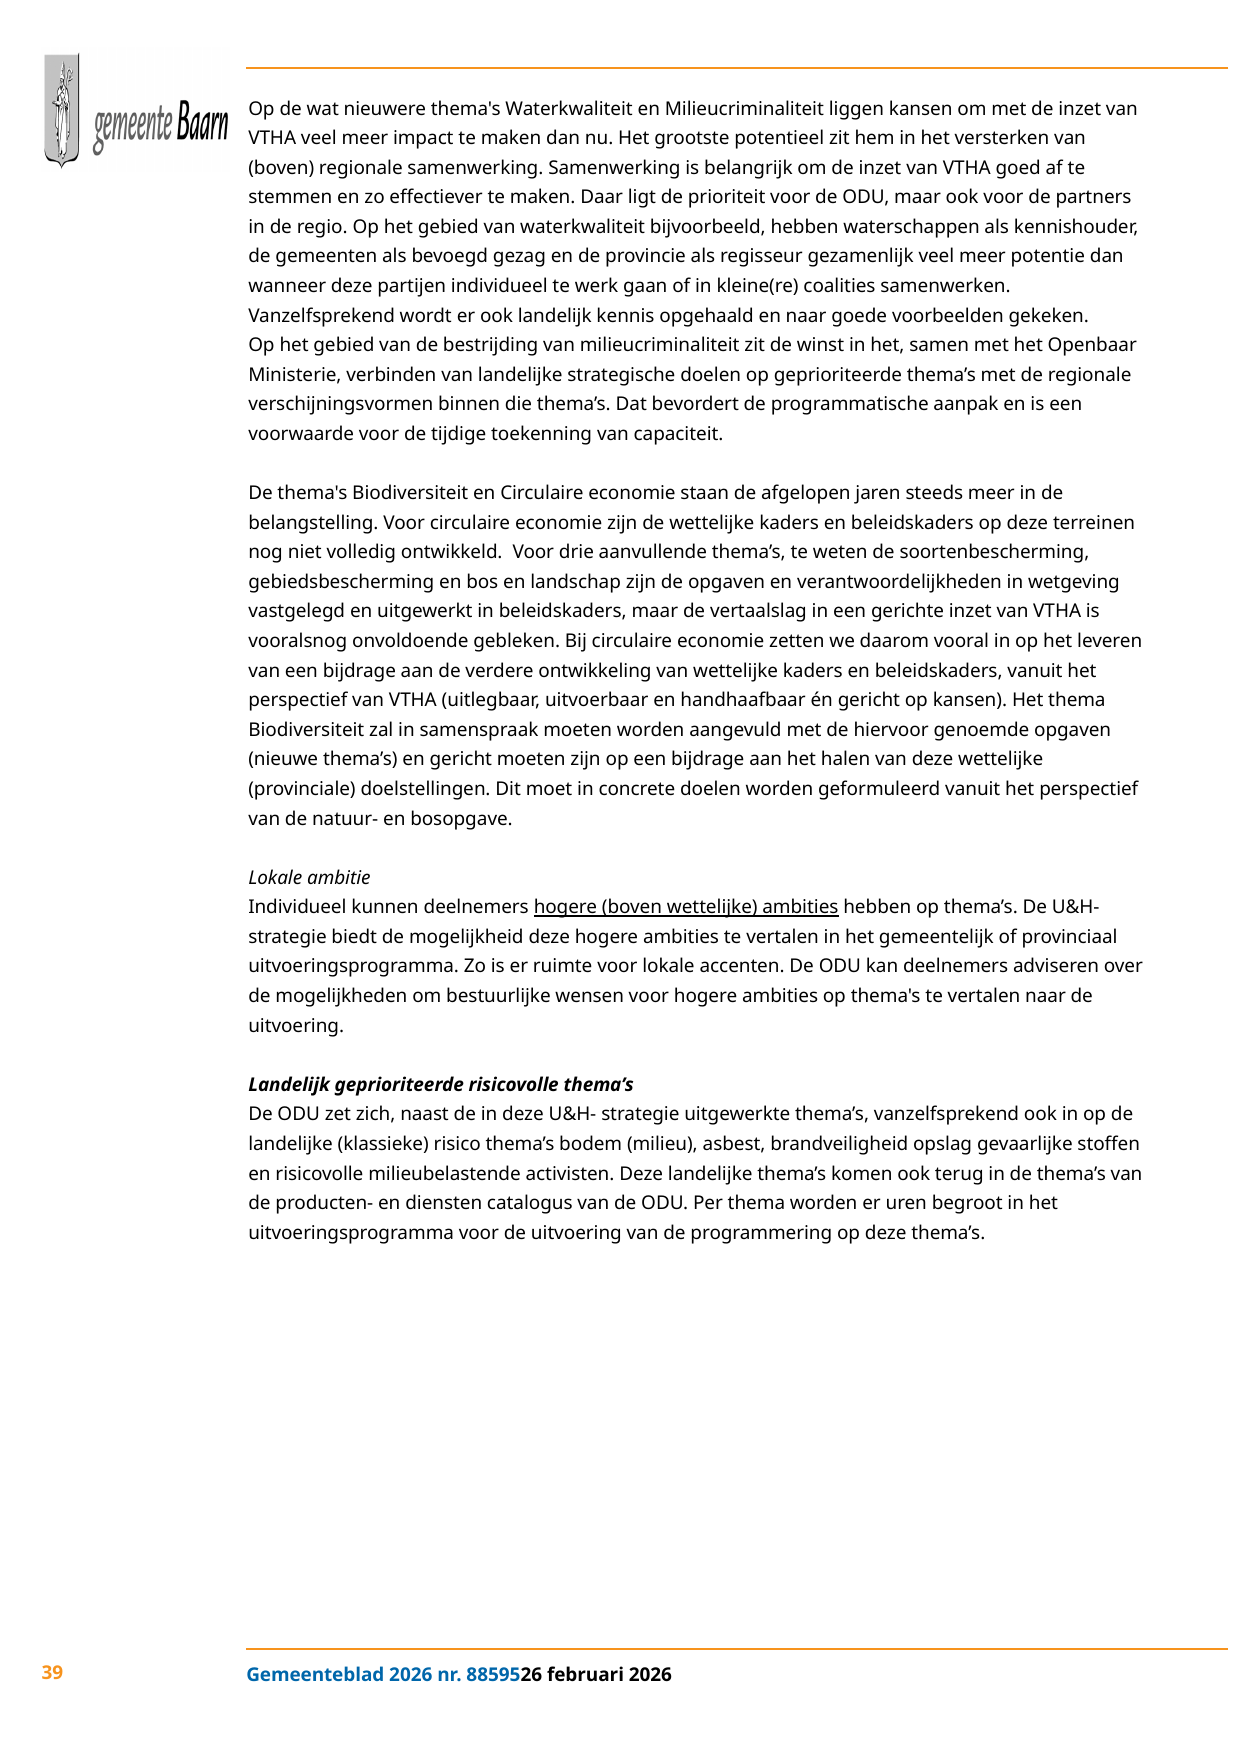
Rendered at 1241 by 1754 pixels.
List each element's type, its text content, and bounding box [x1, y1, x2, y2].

text Landelijk geprioriteerde risicovolle thema’s [248, 1071, 1152, 1097]
text Op de wat nieuwere thema's Waterkwaliteit en Milieucriminaliteit liggen kansen om met de inzet van VTHA veel meer impact te maken dan nu. Het grootste potentieel zit hem in het versterken van (boven) regionale samenwerking. Samenwerking is belangrijk om de inzet van VTHA goed af te stemmen en zo effectiever te maken. Daar ligt de prioriteit voor de ODU, maar ook voor de partners in de regio. Op het gebied van waterkwaliteit bijvoorbeeld, hebben waterschappen als kennishouder, de gemeenten als bevoegd gezag en de provincie als regisseur gezamenlijk veel meer potentie dan wanneer deze partijen individueel te werk gaan of in kleine(re) coalities samenwerken. Vanzelfsprekend wordt er ook landelijk kennis opgehaald en naar goede voorbeelden gekeken. [248, 95, 1152, 328]
text Op het gebied van de bestrijding van milieucriminaliteit zit de winst in het, samen met het Openbaar Ministerie, verbinden van landelijke strategische doelen op geprioriteerde thema’s met de regionale verschijningsvormen binnen die thema’s. Dat bevordert de programmatische aanpak en is een voorwaarde voor de tijdige toekenning van capaciteit. [248, 331, 1152, 446]
text De ODU zet zich, naast de in deze U&H- strategie uitgewerkte thema’s, vanzelfsprekend ook in op de landelijke (klassieke) risico thema’s bodem (milieu), asbest, brandveiligheid opslag gevaarlijke stoffen en risicovolle milieubelastende activisten. Deze landelijke thema’s komen ook terug in de thema’s van de producten- en diensten catalogus van de ODU. Per thema worden er uren begroot in het uitvoeringsprogramma voor de uitvoering van de programmering op deze thema’s. [248, 1101, 1152, 1245]
picture [41, 47, 231, 172]
text De thema's Biodiversiteit en Circulaire economie staan de afgelopen jaren steeds meer in de belangstelling. Voor circulaire economie zijn de wettelijke kaders en beleidskaders op deze terreinen nog niet volledig ontwikkeld. Voor drie aanvullende thema’s, te weten de soortenbescherming, gebiedsbescherming en bos en landschap zijn de opgaven en verantwoordelijkheden in wetgeving vastgelegd en uitgewerkt in beleidskaders, maar de vertaalslag in een gerichte inzet van VTHA is vooralsnog onvoldoende gebleken. Bij circulaire economie zetten we daarom vooral in op het leveren van een bijdrage aan de verdere ontwikkeling van wettelijke kaders en beleidskaders, vanuit het perspectief van VTHA (uitlegbaar, uitvoerbaar en handhaafbaar én gericht op kansen). Het thema Biodiversiteit zal in samenspraak moeten worden aangevuld met de hiervoor genoemde opgaven (nieuwe thema’s) en gericht moeten zijn op een bijdrage aan het halen van deze wettelijke (provinciale) doelstellingen. Dit moet in concrete doelen worden geformuleerd vanuit het perspectief van de natuur- en bosopgave. [248, 479, 1152, 831]
text Individueel kunnen deelnemers hogere (boven wettelijke) ambities hebben op thema’s. De U&H-strategie biedt de mogelijkheid deze hogere ambities te vertalen in het gemeentelijk of provinciaal uitvoeringsprogramma. Zo is er ruimte voor lokale accenten. De ODU kan deelnemers adviseren over de mogelijkheden om bestuurlijke wensen voor hogere ambities op thema's te vertalen naar de uitvoering. [248, 893, 1152, 1038]
text Lokale ambitie [248, 864, 1152, 890]
